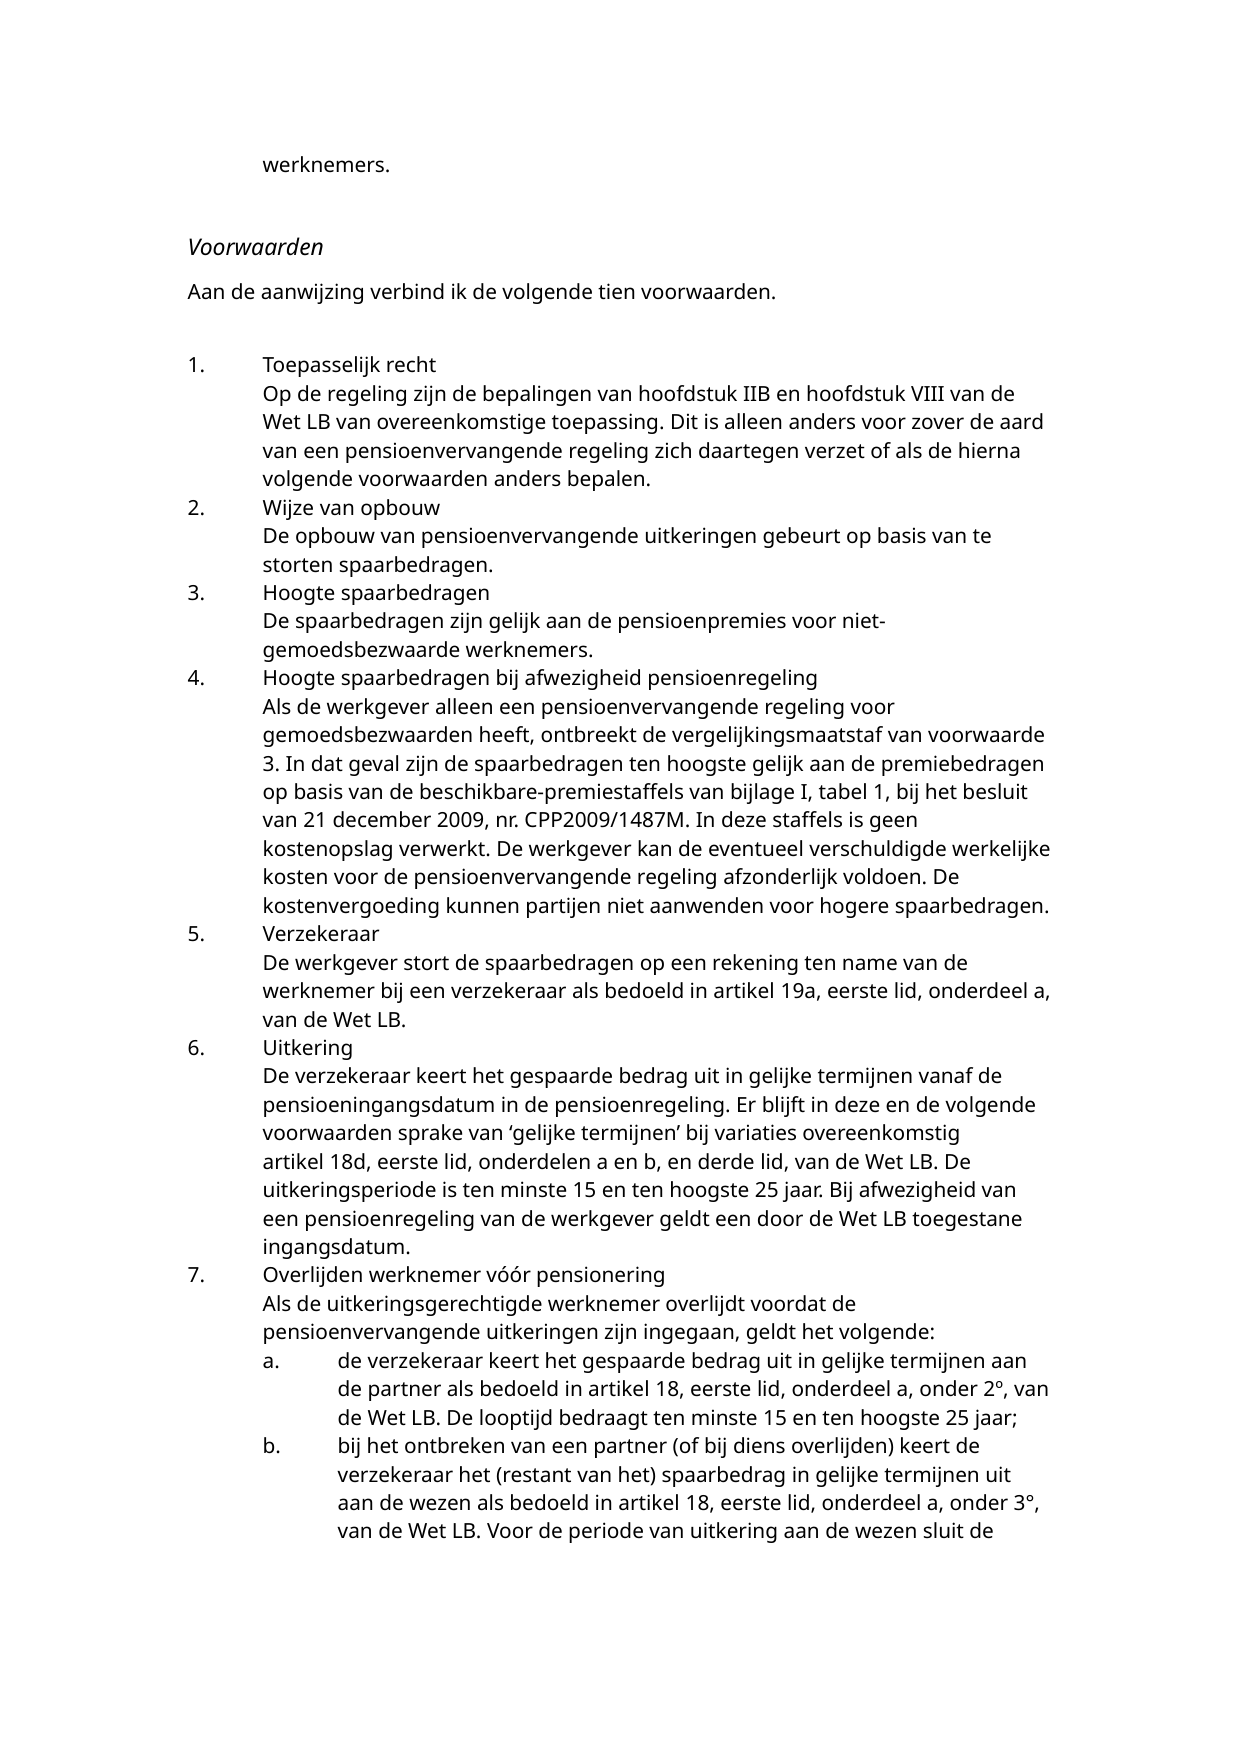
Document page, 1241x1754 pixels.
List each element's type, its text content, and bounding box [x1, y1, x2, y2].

list Uitkering [187, 1033, 1053, 1062]
list Als de uitkeringsgerechtigde werknemer overlijdt voordat de pensioenvervangende uitkeringen zijn ingegaan, geldt het volgende: [187, 1289, 1053, 1346]
list Op de regeling zijn de bepalingen van hoofdstuk IIB en hoofdstuk VIII van de Wet LB van overeenkomstige toepassing. Dit is alleen anders voor zover de aard van een pensioenvervangende regeling zich daartegen verzet of als de hierna volgende voorwaarden anders bepalen. [187, 379, 1053, 493]
list Verzekeraar [187, 919, 1053, 948]
list werknemers. [187, 150, 1053, 178]
list De spaarbedragen zijn gelijk aan de pensioenpremies voor niet-gemoedsbezwaarde werknemers. [187, 607, 1053, 663]
list Toepasselijk recht [187, 351, 1053, 379]
list bij het ontbreken van een partner (of bij diens overlijden) keert de verzekeraar het (restant van het) spaarbedrag in gelijke termijnen uit aan de wezen als bedoeld in artikel 18, eerste lid, onderdeel a, onder 3°, van de Wet LB. Voor de periode van uitkering aan de wezen sluit de [262, 1431, 1053, 1545]
text Aan de aanwijzing verbind ik de volgende tien voorwaarden. [187, 277, 1053, 306]
list De werkgever stort de spaarbedragen op een rekening ten name van de werknemer bij een verzekeraar als bedoeld in artikel 19a, eerste lid, onderdeel a, van de Wet LB. [187, 948, 1053, 1033]
subtitle Voorwaarden [187, 231, 1053, 262]
list De verzekeraar keert het gespaarde bedrag uit in gelijke termijnen vanaf de pensioeningangsdatum in de pensioenregeling. Er blijft in deze en de volgende voorwaarden sprake van ‘gelijke termijnen’ bij variaties overeenkomstig artikel 18d, eerste lid, onderdelen a en b, en derde lid, van de Wet LB. De uitkeringsperiode is ten minste 15 en ten hoogste 25 jaar. Bij afwezigheid van een pensioenregeling van de werkgever geldt een door de Wet LB toegestane ingangsdatum. [187, 1062, 1053, 1261]
list Overlijden werknemer vóór pensionering [187, 1261, 1053, 1289]
list De opbouw van pensioenvervangende uitkeringen gebeurt op basis van te storten spaarbedragen. [187, 521, 1053, 578]
list Hoogte spaarbedragen [187, 578, 1053, 607]
list Als de werkgever alleen een pensioenvervangende regeling voor gemoedsbezwaarden heeft, ontbreekt de vergelijkingsmaatstaf van voorwaarde 3. In dat geval zijn de spaarbedragen ten hoogste gelijk aan de premiebedragen op basis van de beschikbare-premiestaffels van bijlage I, tabel 1, bij het besluit van 21 december 2009, nr. CPP2009/1487M. In deze staffels is geen kostenopslag verwerkt. De werkgever kan de eventueel verschuldigde werkelijke kosten voor de pensioenvervangende regeling afzonderlijk voldoen. De kostenvergoeding kunnen partijen niet aanwenden voor hogere spaarbedragen. [187, 692, 1053, 919]
list de verzekeraar keert het gespaarde bedrag uit in gelijke termijnen aan de partner als bedoeld in artikel 18, eerste lid, onderdeel a, onder 2º, van de Wet LB. De looptijd bedraagt ten minste 15 en ten hoogste 25 jaar; [262, 1346, 1053, 1431]
list Hoogte spaarbedragen bij afwezigheid pensioenregeling [187, 663, 1053, 692]
list Wijze van opbouw [187, 493, 1053, 521]
